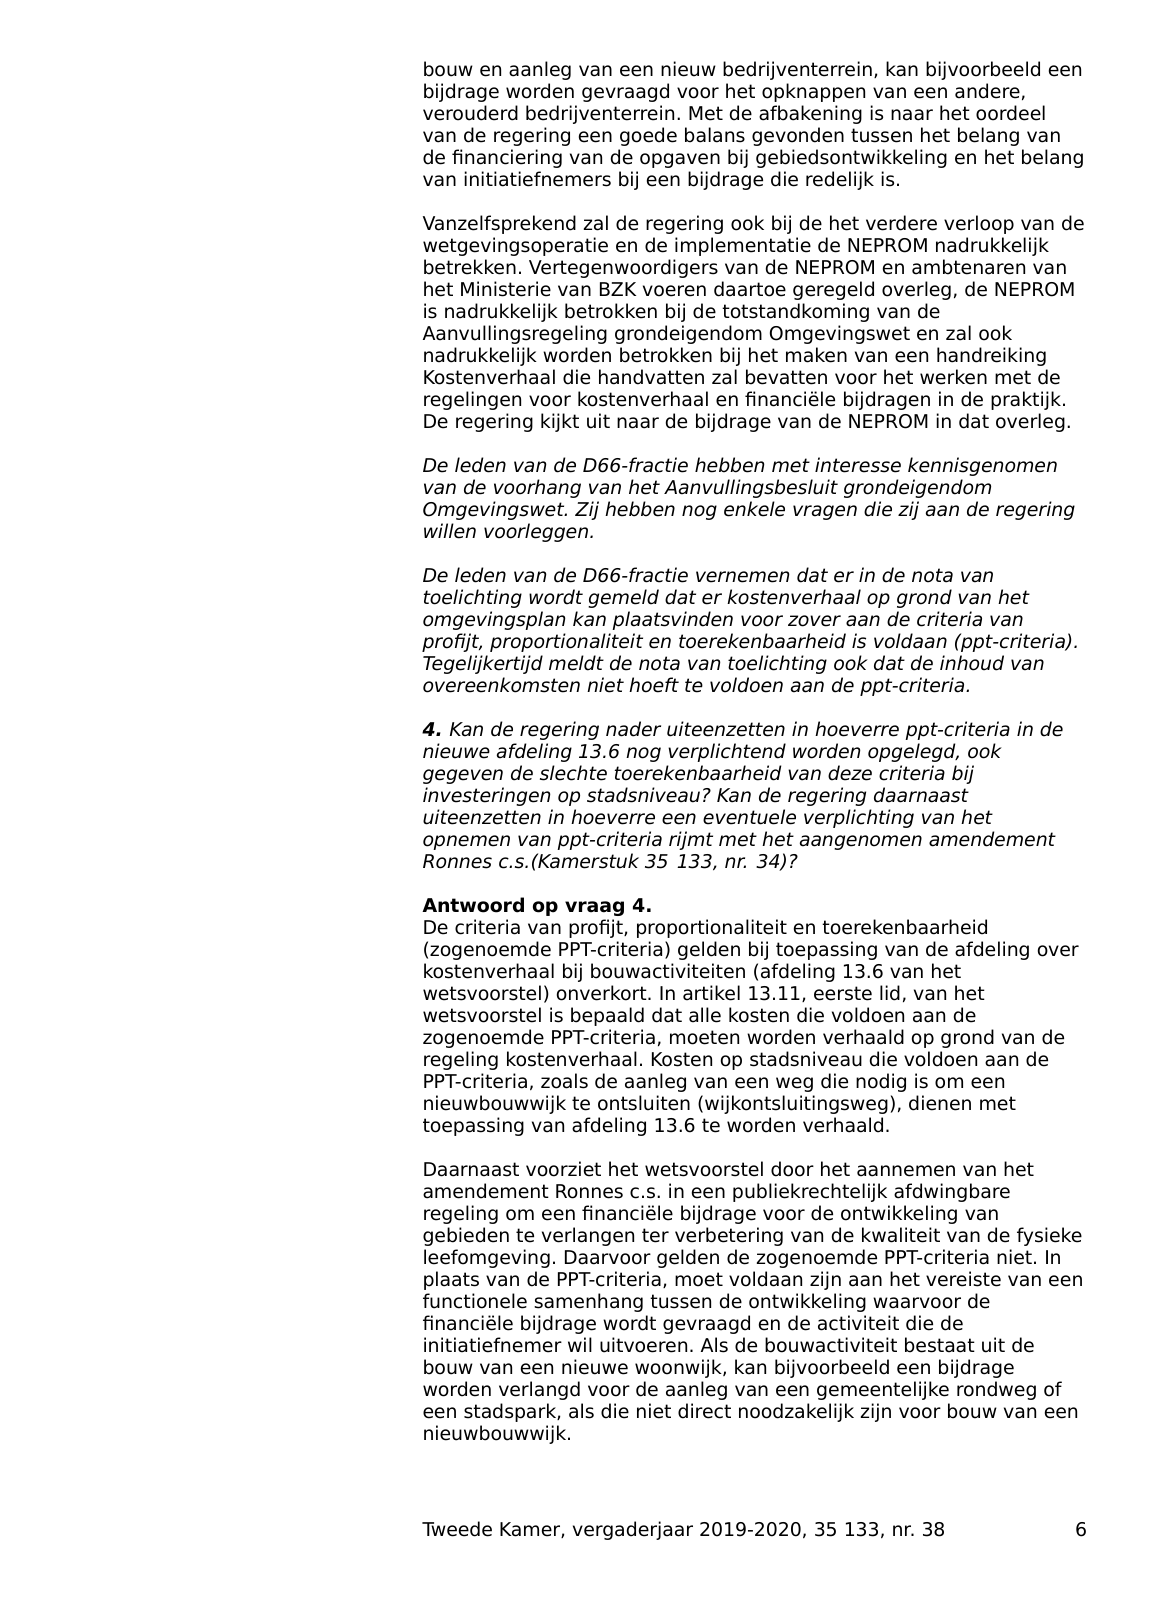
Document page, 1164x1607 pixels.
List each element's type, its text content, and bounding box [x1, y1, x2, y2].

text Antwoord op vraag 4. [422, 895, 1087, 917]
text De criteria van profijt, proportionaliteit en toerekenbaarheid (zogenoemde PPT-criteria) gelden bij toepassing van de afdeling over kostenverhaal bij bouwactiviteiten (afdeling 13.6 van het wetsvoorstel) onverkort. In artikel 13.11, eerste lid, van het wetsvoorstel is bepaald dat alle kosten die voldoen aan de zogenoemde PPT-criteria, moeten worden verhaald op grond van de regeling kostenverhaal. Kosten op stadsniveau die voldoen aan de PPT-criteria, zoals de aanleg van een weg die nodig is om een nieuwbouwwijk te ontsluiten (wijkontsluitingsweg), dienen met toepassing van afdeling 13.6 te worden verhaald. [422, 917, 1087, 1137]
text Daarnaast voorziet het wetsvoorstel door het aannemen van het amendement Ronnes c.s. in een publiekrechtelijk afdwingbare regeling om een financiële bijdrage voor de ontwikkeling van gebieden te verlangen ter verbetering van de kwaliteit van de fysieke leefomgeving. Daarvoor gelden de zogenoemde PPT-criteria niet. In plaats van de PPT-criteria, moet voldaan zijn aan het vereiste van een functionele samenhang tussen de ontwikkeling waarvoor de financiële bijdrage wordt gevraagd en de activiteit die de initiatiefnemer wil uitvoeren. Als de bouwactiviteit bestaat uit de bouw van een nieuwe woonwijk, kan bijvoorbeeld een bijdrage worden verlangd voor de aanleg van een gemeentelijke rondweg of een stadspark, als die niet direct noodzakelijk zijn voor bouw van een nieuwbouwwijk. [422, 1159, 1087, 1445]
text De leden van de D66-fractie hebben met interesse kennisgenomen van de voorhang van het Aanvullingsbesluit grondeigendom Omgevingswet. Zij hebben nog enkele vragen die zij aan de regering willen voorleggen. [422, 455, 1087, 543]
text bouw en aanleg van een nieuw bedrijventerrein, kan bijvoorbeeld een bijdrage worden gevraagd voor het opknappen van een andere, verouderd bedrijventerrein. Met de afbakening is naar het oordeel van de regering een goede balans gevonden tussen het belang van de financiering van de opgaven bij gebiedsontwikkeling en het belang van initiatiefnemers bij een bijdrage die redelijk is. [422, 59, 1087, 191]
text 4. Kan de regering nader uiteenzetten in hoeverre ppt-criteria in de nieuwe afdeling 13.6 nog verplichtend worden opgelegd, ook gegeven de slechte toerekenbaarheid van deze criteria bij investeringen op stadsniveau? Kan de regering daarnaast uiteenzetten in hoeverre een eventuele verplichting van het opnemen van ppt-criteria rijmt met het aangenomen amendement Ronnes c.s.(Kamerstuk 35 133, nr. 34)? [422, 719, 1087, 873]
text De leden van de D66-fractie vernemen dat er in de nota van toelichting wordt gemeld dat er kostenverhaal op grond van het omgevingsplan kan plaatsvinden voor zover aan de criteria van profijt, proportionaliteit en toerekenbaarheid is voldaan (ppt-criteria). Tegelijkertijd meldt de nota van toelichting ook dat de inhoud van overeenkomsten niet hoeft te voldoen aan de ppt-criteria. [422, 565, 1087, 697]
text Vanzelfsprekend zal de regering ook bij de het verdere verloop van de wetgevingsoperatie en de implementatie de NEPROM nadrukkelijk betrekken. Vertegenwoordigers van de NEPROM en ambtenaren van het Ministerie van BZK voeren daartoe geregeld overleg, de NEPROM is nadrukkelijk betrokken bij de totstandkoming van de Aanvullingsregeling grondeigendom Omgevingswet en zal ook nadrukkelijk worden betrokken bij het maken van een handreiking Kostenverhaal die handvatten zal bevatten voor het werken met de regelingen voor kostenverhaal en financiële bijdragen in de praktijk. De regering kijkt uit naar de bijdrage van de NEPROM in dat overleg. [422, 213, 1087, 433]
